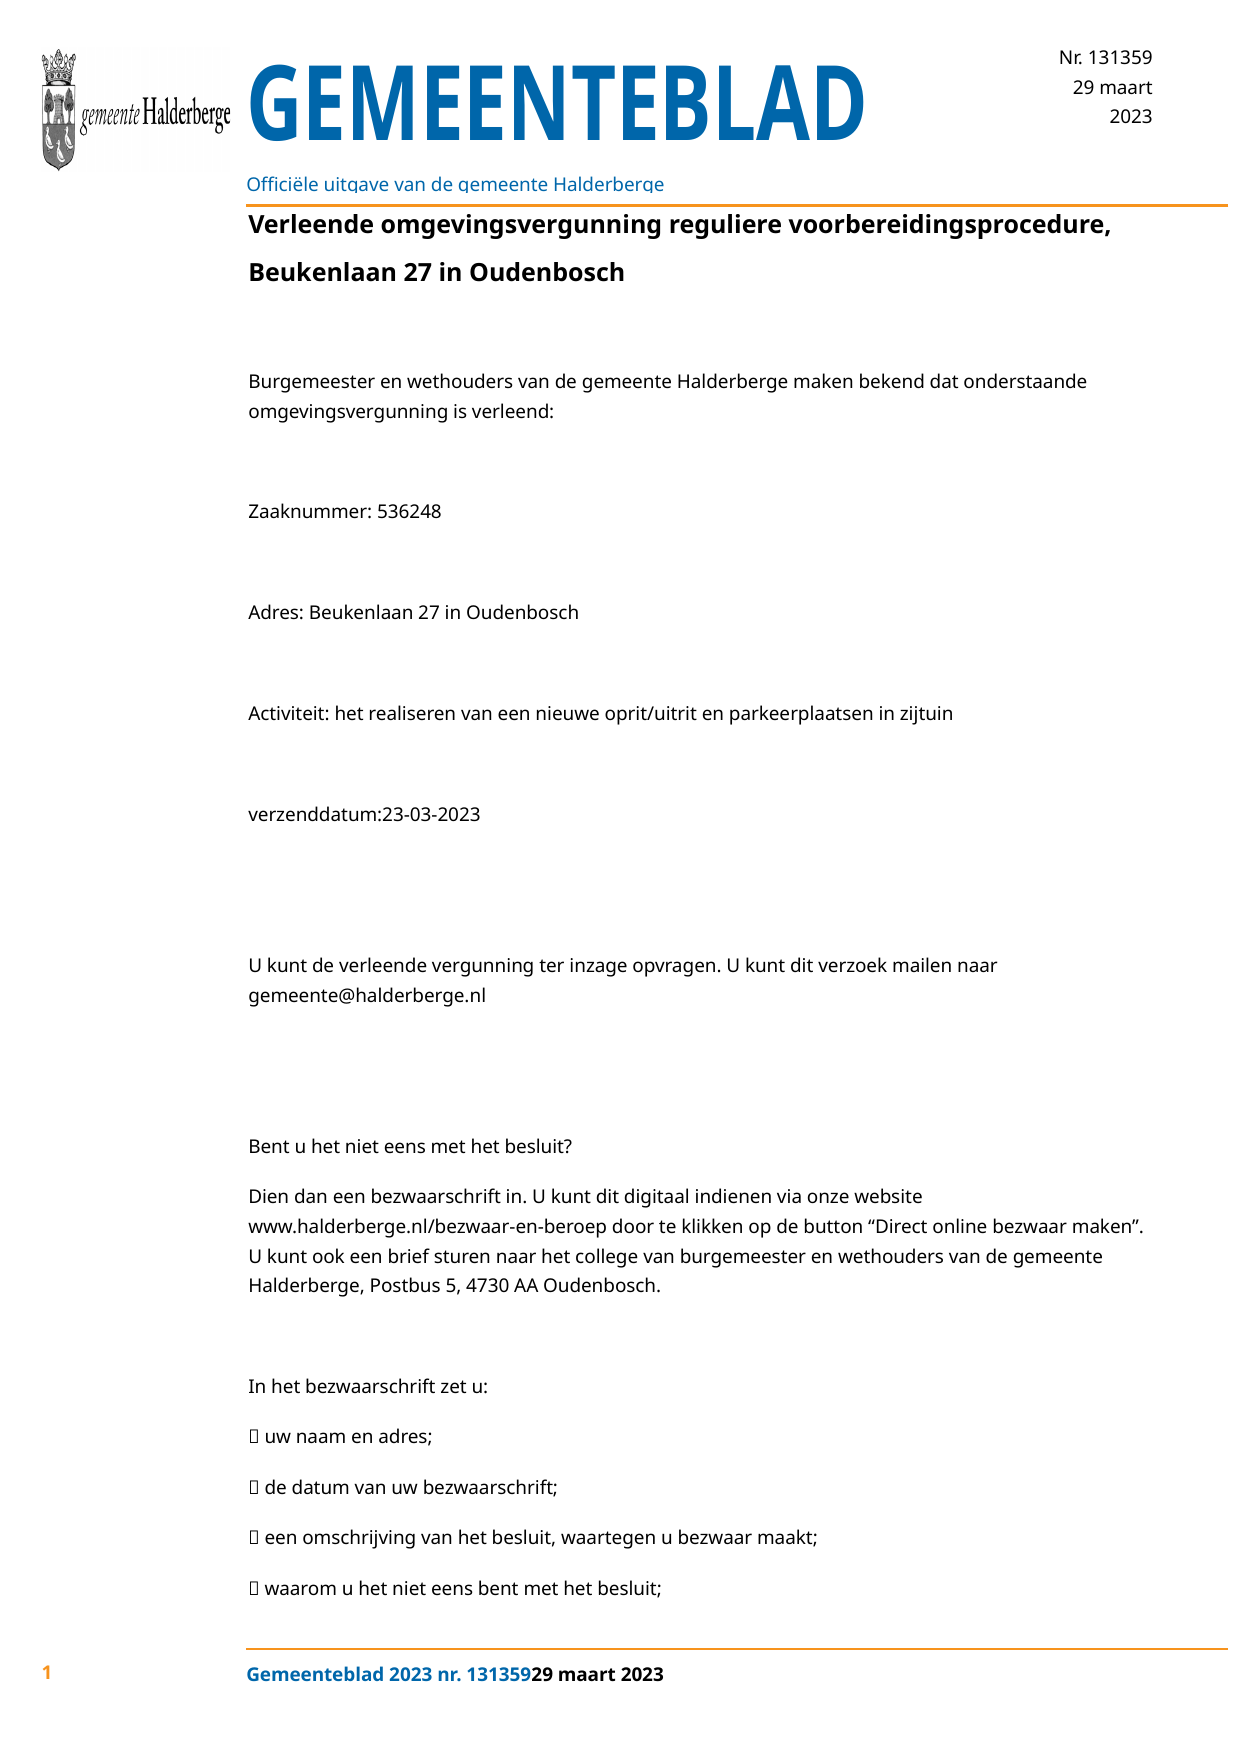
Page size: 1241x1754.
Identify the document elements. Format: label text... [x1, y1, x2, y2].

text In het bezwaarschrift zet u: [248, 1373, 1152, 1399]
text Dien dan een bezwaarschrift in. U kunt dit digitaal indienen via onze website www.halderberge.nl/bezwaar-en-beroep door te klikken op de button “Direct online bezwaar maken”. U kunt ook een brief sturen naar het college van burgemeester en wethouders van de gemeente Halderberge, Postbus 5, 4730 AA Oudenbosch. [248, 1184, 1152, 1298]
text Zaaknummer: 536248 [248, 499, 1152, 524]
text Adres: Beukenlaan 27 in Oudenbosch [248, 599, 1152, 625]
text Verleende omgevingsvergunning reguliere voorbereidingsprocedure, Beukenlaan 27 in Oudenbosch [248, 207, 1152, 288]
text  de datum van uw bezwaarschrift; [248, 1474, 1152, 1500]
text Bent u het niet eens met het besluit? [248, 1133, 1152, 1159]
picture [41, 47, 231, 172]
text Activiteit: het realiseren van een nieuwe oprit/uitrit en parkeerplaatsen in zijtuin [248, 700, 1152, 726]
text  waarom u het niet eens bent met het besluit; [248, 1575, 1152, 1601]
text  een omschrijving van het besluit, waartegen u bezwaar maakt; [248, 1524, 1152, 1550]
text  uw naam en adres; [248, 1424, 1152, 1449]
text Burgemeester en wethouders van de gemeente Halderberge maken bekend dat onderstaande omgevingsvergunning is verleend: [248, 368, 1152, 424]
text verzenddatum:23-03-2023 [248, 801, 1152, 827]
text U kunt de verleende vergunning ter inzage opvragen. U kunt dit verzoek mailen naar gemeente@halderberge.nl [248, 952, 1152, 1008]
